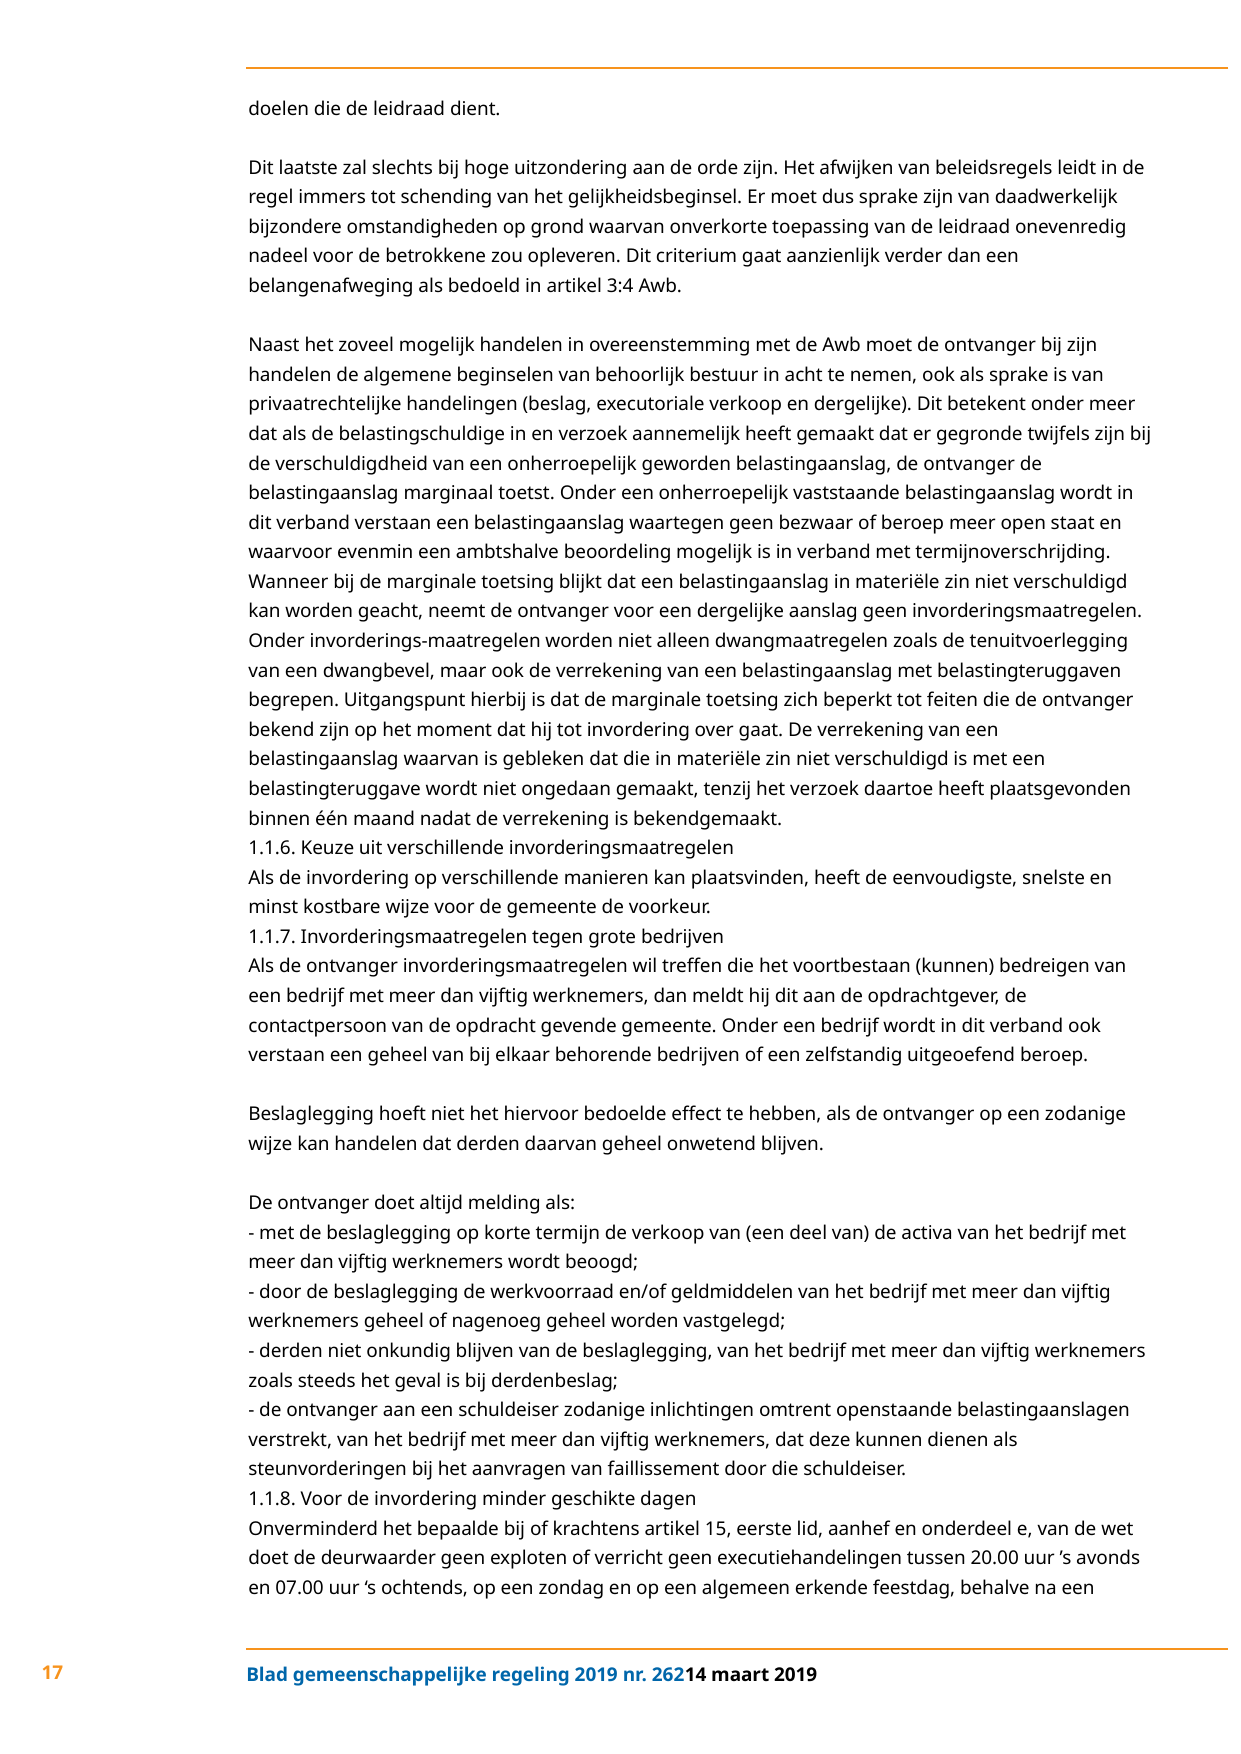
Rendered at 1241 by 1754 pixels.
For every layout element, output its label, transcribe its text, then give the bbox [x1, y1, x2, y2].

text meer dan vijftig werknemers wordt beoogd; [248, 1248, 1152, 1274]
text Wanneer bij de marginale toetsing blijkt dat een belastingaanslag in materiële zin niet verschuldigd kan worden geacht, neemt de ontvanger voor een dergelijke aanslag geen invorderingsmaatregelen. Onder invorderings-maatregelen worden niet alleen dwangmaatregelen zoals de tenuitvoerlegging van een dwangbevel, maar ook de verrekening van een belastingaanslag met belastingteruggaven begrepen. Uitgangspunt hierbij is dat de marginale toetsing zich beperkt tot feiten die de ontvanger bekend zijn op het moment dat hij tot invordering over gaat. De verrekening van een belastingaanslag waarvan is gebleken dat die in materiële zin niet verschuldigd is met een belastingteruggave wordt niet ongedaan gemaakt, tenzij het verzoek daartoe heeft plaatsgevonden binnen één maand nadat de verrekening is bekendgemaakt. [248, 568, 1152, 831]
picture [41, 47, 231, 172]
text Als de ontvanger invorderingsmaatregelen wil treffen die het voortbestaan (kunnen) bedreigen van een bedrijf met meer dan vijftig werknemers, dan meldt hij dit aan de opdrachtgever, de contactpersoon van de opdracht gevende gemeente. Onder een bedrijf wordt in dit verband ook verstaan een geheel van bij elkaar behorende bedrijven of een zelfstandig uitgeoefend beroep. [248, 953, 1152, 1067]
text 1.1.7. Invorderingsmaatregelen tegen grote bedrijven [248, 923, 1152, 949]
text steunvorderingen bij het aanvragen van faillissement door die schuldeiser. [248, 1456, 1152, 1481]
text Als de invordering op verschillende manieren kan plaatsvinden, heeft de eenvoudigste, snelste en minst kostbare wijze voor de gemeente de voorkeur. [248, 864, 1152, 919]
text verstrekt, van het bedrijf met meer dan vijftig werknemers, dat deze kunnen dienen als [248, 1426, 1152, 1452]
text - derden niet onkundig blijven van de beslaglegging, van het bedrijf met meer dan vijftig werknemers [248, 1337, 1152, 1363]
text werknemers geheel of nagenoeg geheel worden vastgelegd; [248, 1308, 1152, 1333]
text De ontvanger doet altijd melding als: [248, 1189, 1152, 1215]
text zoals steeds het geval is bij derdenbeslag; [248, 1367, 1152, 1393]
text Onverminderd het bepaalde bij of krachtens artikel 15, eerste lid, aanhef en onderdeel e, van de wet doet de deurwaarder geen exploten of verricht geen executiehandelingen tussen 20.00 uur ’s avonds en 07.00 uur ‘s ochtends, op een zondag en op een algemeen erkende feestdag, behalve na een [248, 1515, 1152, 1600]
text - de ontvanger aan een schuldeiser zodanige inlichtingen omtrent openstaande belastingaanslagen [248, 1396, 1152, 1422]
text - met de beslaglegging op korte termijn de verkoop van (een deel van) de activa van het bedrijf met [248, 1219, 1152, 1245]
text doelen die de leidraad dient. [248, 95, 1152, 121]
text Beslaglegging hoeft niet het hiervoor bedoelde effect te hebben, als de ontvanger op een zodanige wijze kan handelen dat derden daarvan geheel onwetend blijven. [248, 1101, 1152, 1156]
text Dit laatste zal slechts bij hoge uitzondering aan de orde zijn. Het afwijken van beleidsregels leidt in de regel immers tot schending van het gelijkheidsbeginsel. Er moet dus sprake zijn van daadwerkelijk bijzondere omstandigheden op grond waarvan onverkorte toepassing van de leidraad onevenredig nadeel voor de betrokkene zou opleveren. Dit criterium gaat aanzienlijk verder dan een belangenafweging als bedoeld in artikel 3:4 Awb. [248, 154, 1152, 298]
text 1.1.8. Voor de invordering minder geschikte dagen [248, 1485, 1152, 1511]
text 1.1.6. Keuze uit verschillende invorderingsmaatregelen [248, 834, 1152, 860]
text Naast het zoveel mogelijk handelen in overeenstemming met de Awb moet de ontvanger bij zijn handelen de algemene beginselen van behoorlijk bestuur in acht te nemen, ook als sprake is van privaatrechtelijke handelingen (beslag, executoriale verkoop en dergelijke). Dit betekent onder meer dat als de belastingschuldige in en verzoek aannemelijk heeft gemaakt dat er gegronde twijfels zijn bij de verschuldigdheid van een onherroepelijk geworden belastingaanslag, de ontvanger de belastingaanslag marginaal toetst. Onder een onherroepelijk vaststaande belastingaanslag wordt in dit verband verstaan een belastingaanslag waartegen geen bezwaar of beroep meer open staat en waarvoor evenmin een ambtshalve beoordeling mogelijk is in verband met termijnoverschrijding. [248, 331, 1152, 564]
text - door de beslaglegging de werkvoorraad en/of geldmiddelen van het bedrijf met meer dan vijftig [248, 1278, 1152, 1304]
